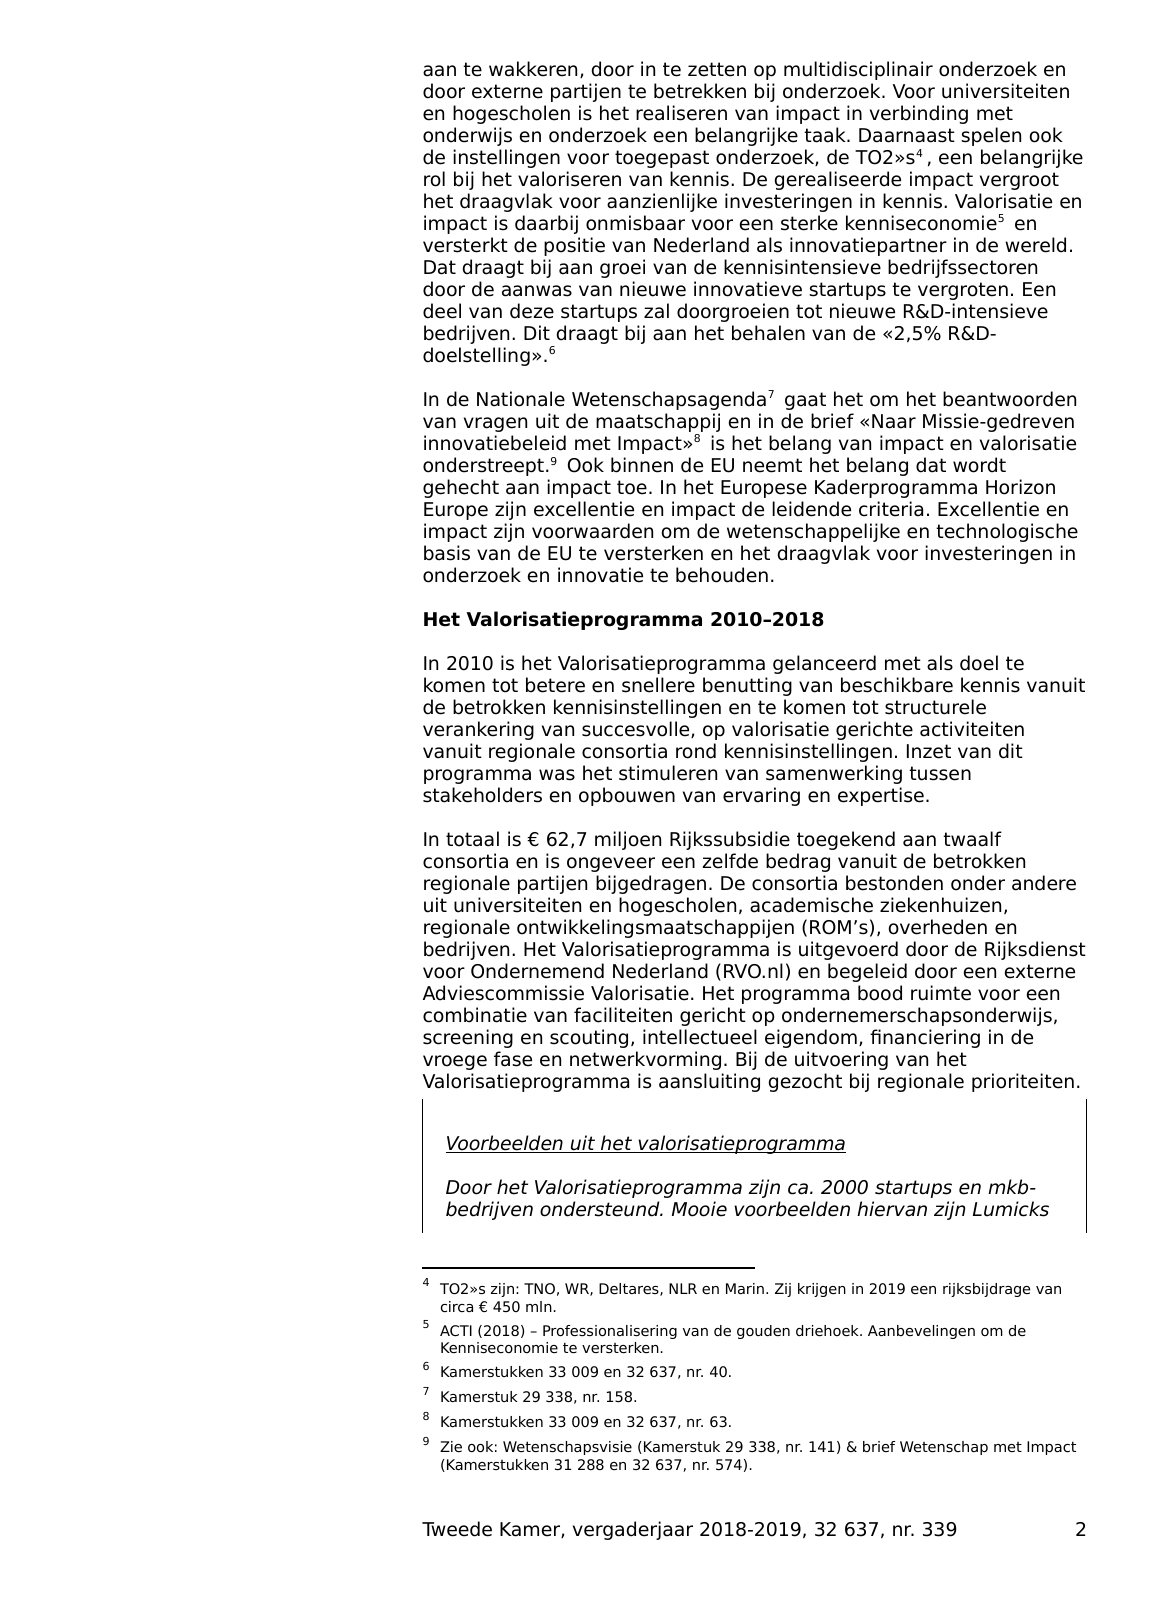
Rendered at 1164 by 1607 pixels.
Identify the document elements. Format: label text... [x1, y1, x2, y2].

text Kamerstukken 33 009 en 32 637, nr. 40. [422, 1360, 1087, 1382]
table_header Voorbeelden uit het valorisatieprogramma Door het Valorisatieprogramma zijn ca. 2000 startups en mkb-bedrijven ondersteund. Mooie voorbeelden hiervan zijn Lumicks [423, 1099, 1086, 1233]
text In de Nationale Wetenschapsagenda gaat het om het beantwoorden van vragen uit de maatschappij en in de brief «Naar Missie-gedreven innovatiebeleid met Impact» is het belang van impact en valorisatie onderstreept. Ook binnen de EU neemt het belang dat wordt gehecht aan impact toe. In het Europese Kaderprogramma Horizon Europe zijn excellentie en impact de leidende criteria. Excellentie en impact zijn voorwaarden om de wetenschappelijke en technologische basis van de EU te versterken en het draagvlak voor investeringen in onderzoek en innovatie te behouden. [422, 389, 1087, 587]
text In totaal is € 62,7 miljoen Rijkssubsidie toegekend aan twaalf consortia en is ongeveer een zelfde bedrag vanuit de betrokken regionale partijen bijgedragen. De consortia bestonden onder andere uit universiteiten en hogescholen, academische ziekenhuizen, regionale ontwikkelingsmaatschappijen (ROM’s), overheden en bedrijven. Het Valorisatieprogramma is uitgevoerd door de Rijksdienst voor Ondernemend Nederland (RVO.nl) en begeleid door een externe Adviescommissie Valorisatie. Het programma bood ruimte voor een combinatie van faciliteiten gericht op ondernemerschapsonderwijs, screening en scouting, intellectueel eigendom, financiering in de vroege fase en netwerkvorming. Bij de uitvoering van het Valorisatieprogramma is aansluiting gezocht bij regionale prioriteiten. [422, 829, 1087, 1093]
text Kamerstuk 29 338, nr. 158. [422, 1385, 1087, 1407]
subtitle Het Valorisatieprogramma 2010–2018 [422, 609, 1087, 631]
text In 2010 is het Valorisatieprogramma gelanceerd met als doel te komen tot betere en snellere benutting van beschikbare kennis vanuit de betrokken kennisinstellingen en te komen tot structurele verankering van succesvolle, op valorisatie gerichte activiteiten vanuit regionale consortia rond kennisinstellingen. Inzet van dit programma was het stimuleren van samenwerking tussen stakeholders en opbouwen van ervaring en expertise. [422, 653, 1087, 807]
text Zie ook: Wetenschapsvisie (Kamerstuk 29 338, nr. 141) & brief Wetenschap met Impact (Kamerstukken 31 288 en 32 637, nr. 574). [422, 1435, 1087, 1474]
text Kamerstukken 33 009 en 32 637, nr. 63. [422, 1410, 1087, 1432]
text TO2»s zijn: TNO, WR, Deltares, NLR en Marin. Zij krijgen in 2019 een rijksbijdrage van circa € 450 mln. [422, 1277, 1087, 1316]
text ACTI (2018) – Professionalisering van de gouden driehoek. Aanbevelingen om de Kenniseconomie te versterken. [422, 1318, 1087, 1357]
text aan te wakkeren, door in te zetten op multidisciplinair onderzoek en door externe partijen te betrekken bij onderzoek. Voor universiteiten en hogescholen is het realiseren van impact in verbinding met onderwijs en onderzoek een belangrijke taak. Daarnaast spelen ook de instellingen voor toegepast onderzoek, de TO2»s, een belangrijke rol bij het valoriseren van kennis. De gerealiseerde impact vergroot het draagvlak voor aanzienlijke investeringen in kennis. Valorisatie en impact is daarbij onmisbaar voor een sterke kenniseconomie en versterkt de positie van Nederland als innovatiepartner in de wereld. Dat draagt bij aan groei van de kennisintensieve bedrijfssectoren door de aanwas van nieuwe innovatieve startups te vergroten. Een deel van deze startups zal doorgroeien tot nieuwe R&D-intensieve bedrijven. Dit draagt bij aan het behalen van de «2,5% R&D-doelstelling». [422, 59, 1087, 367]
